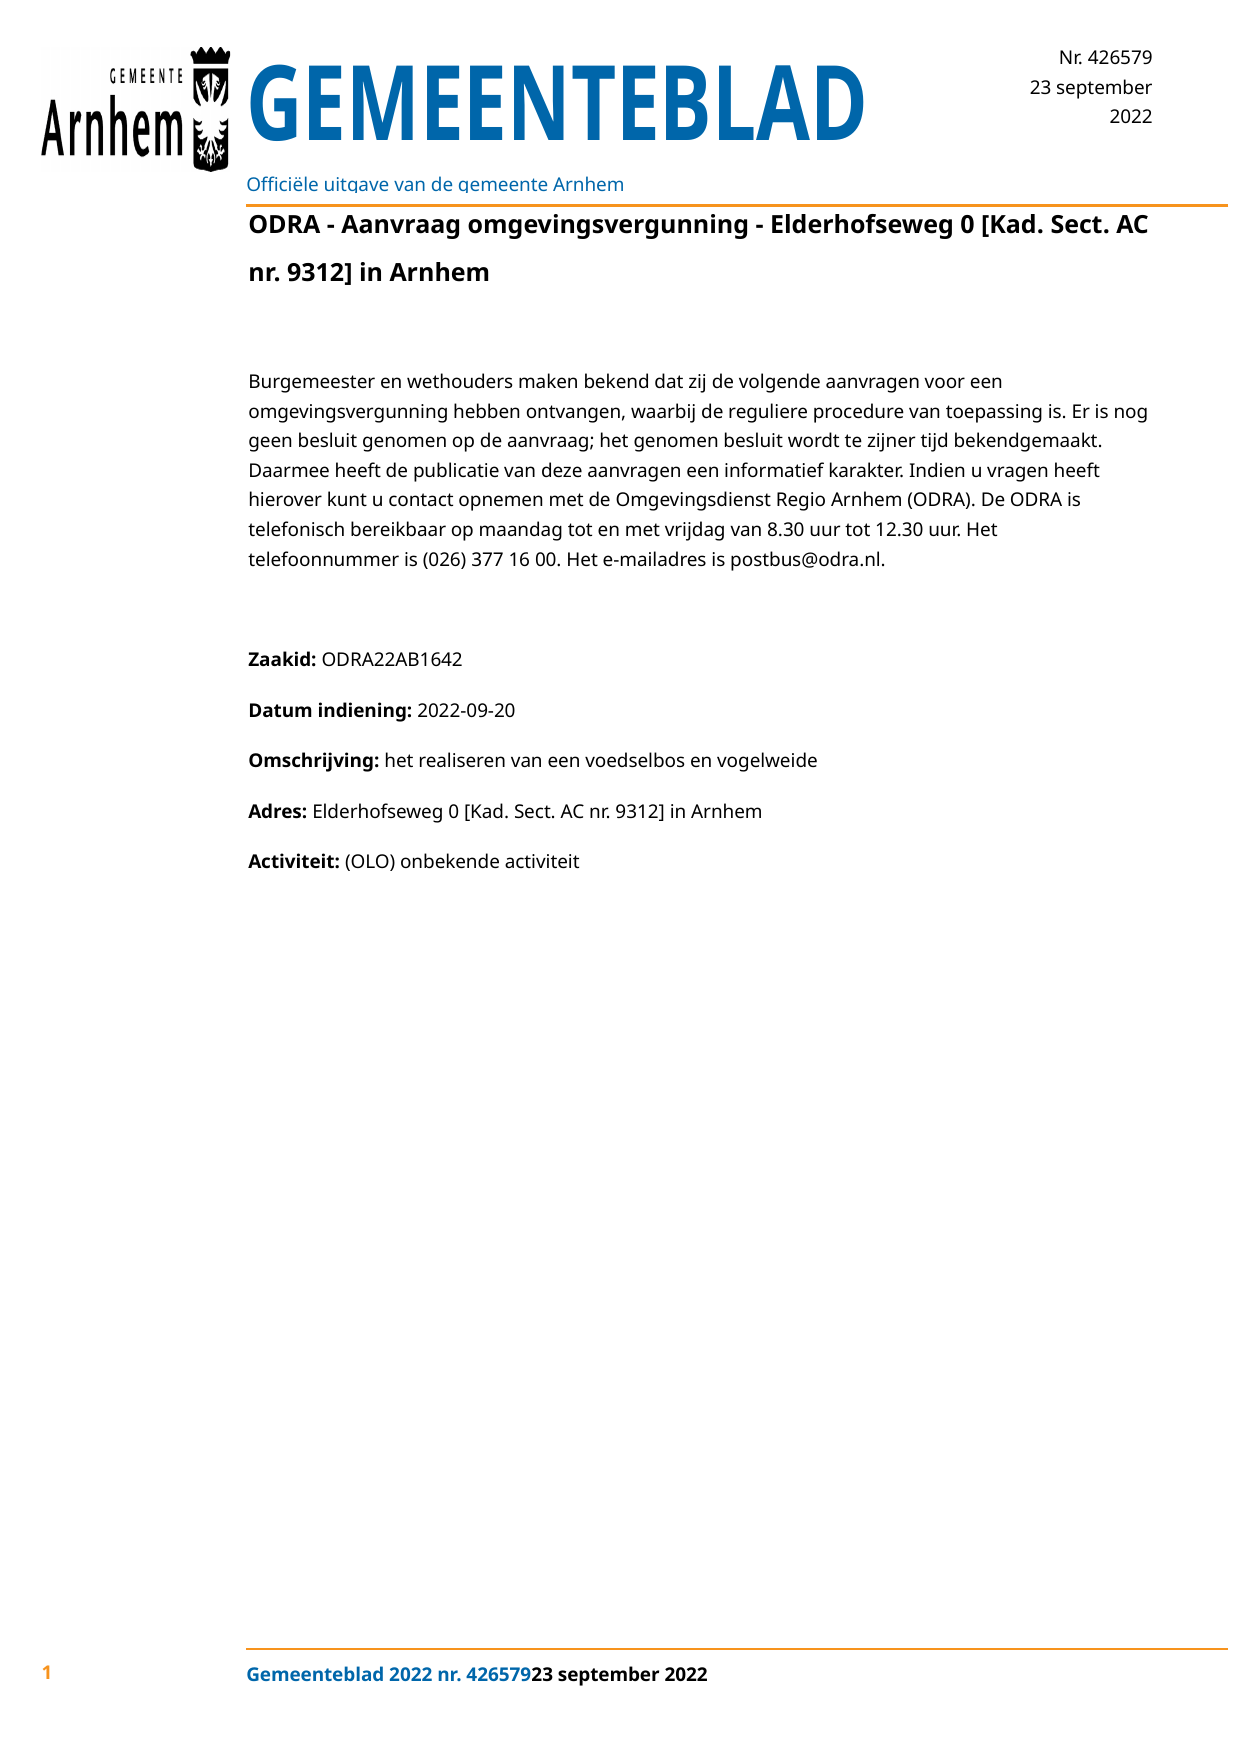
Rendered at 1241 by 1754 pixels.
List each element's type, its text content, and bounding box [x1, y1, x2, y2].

picture [41, 47, 231, 172]
text Burgemeester en wethouders maken bekend dat zij de volgende aanvragen voor een omgevingsvergunning hebben ontvangen, waarbij de reguliere procedure van toepassing is. Er is nog geen besluit genomen op de aanvraag; het genomen besluit wordt te zijner tijd bekendgemaakt. Daarmee heeft de publicatie van deze aanvragen een informatief karakter. Indien u vragen heeft hierover kunt u contact opnemen met de Omgevingsdienst Regio Arnhem (ODRA). De ODRA is telefonisch bereikbaar op maandag tot en met vrijdag van 8.30 uur tot 12.30 uur. Het telefoonnummer is (026) 377 16 00. Het e-mailadres is postbus@odra.nl. [248, 368, 1152, 572]
text Datum indiening: 2022-09-20 [248, 697, 1152, 723]
text Zaakid: ODRA22AB1642 [248, 647, 1152, 672]
text Activiteit: (OLO) onbekende activiteit [248, 848, 1152, 874]
text ODRA - Aanvraag omgevingsvergunning - Elderhofseweg 0 [Kad. Sect. AC nr. 9312] in Arnhem [248, 207, 1152, 288]
text Omschrijving: het realiseren van een voedselbos en vogelweide [248, 747, 1152, 773]
text Adres: Elderhofseweg 0 [Kad. Sect. AC nr. 9312] in Arnhem [248, 798, 1152, 824]
